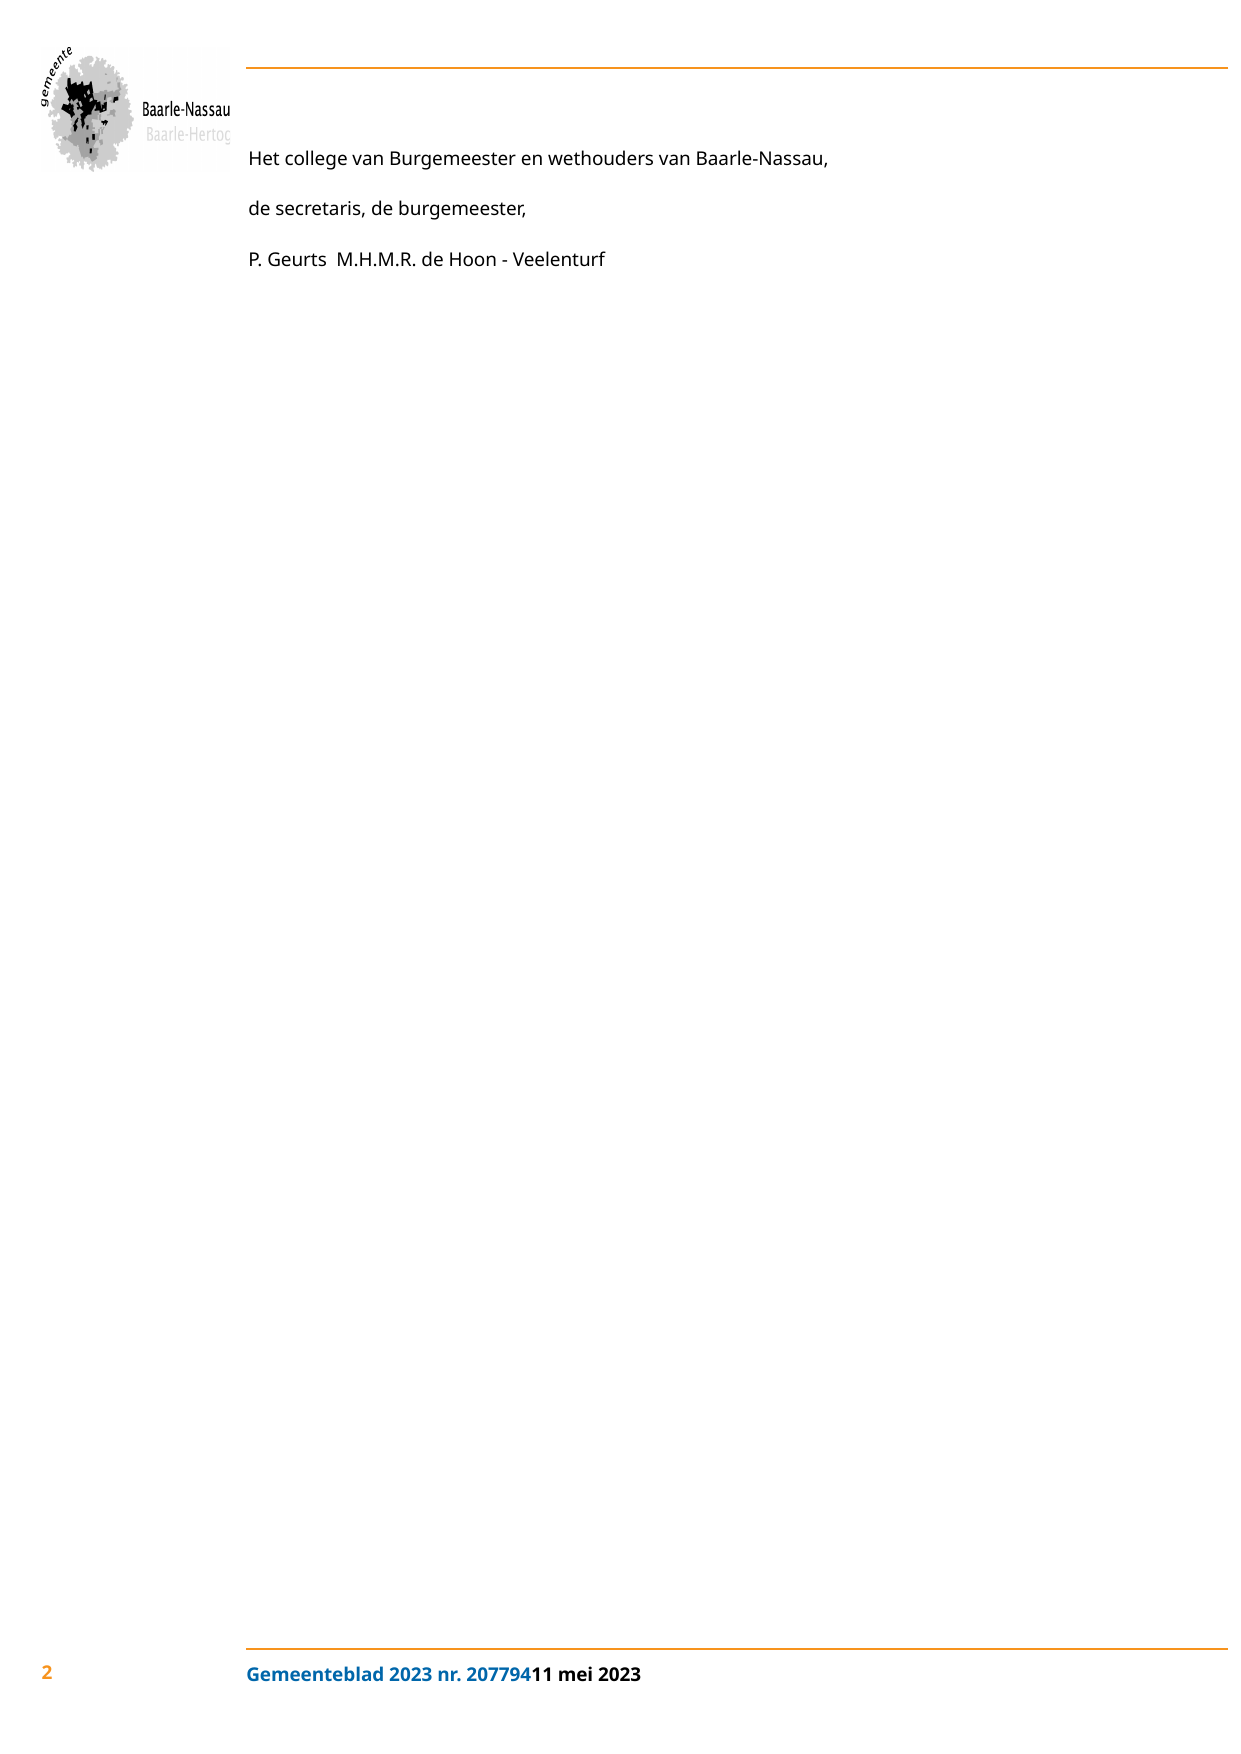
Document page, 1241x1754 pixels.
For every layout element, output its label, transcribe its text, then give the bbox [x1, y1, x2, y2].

text de secretaris, de burgemeester, [248, 196, 1152, 221]
text Het college van Burgemeester en wethouders van Baarle-Nassau, [248, 145, 1152, 171]
text P. Geurts M.H.M.R. de Hoon - Veelenturf [248, 246, 1152, 272]
picture [41, 47, 231, 172]
